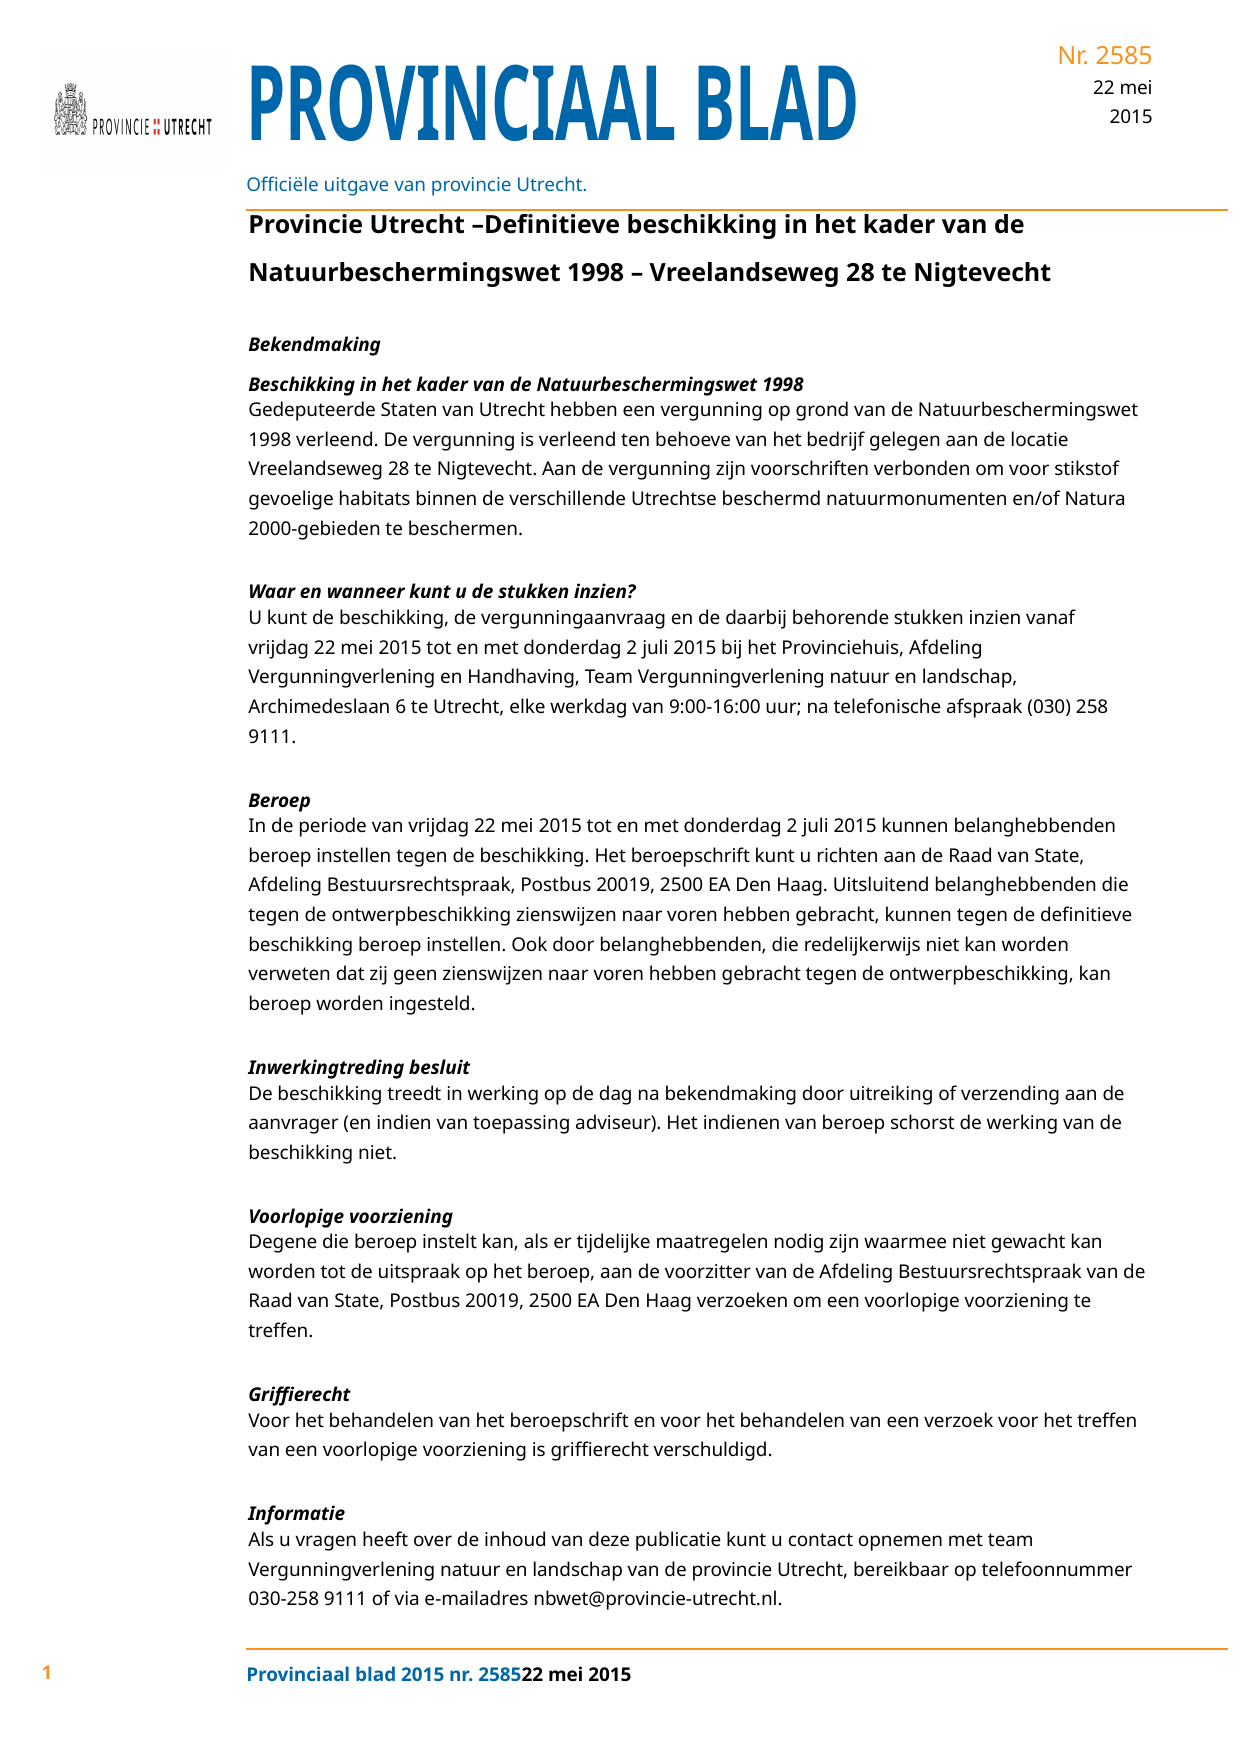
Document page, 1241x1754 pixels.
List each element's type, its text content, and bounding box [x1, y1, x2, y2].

text Beschikking in het kader van de Natuurbeschermingswet 1998 [248, 371, 1152, 396]
text Als u vragen heeft over de inhoud van deze publicatie kunt u contact opnemen met team Vergunningverlening natuur en landschap van de provincie Utrecht, bereikbaar op telefoonnummer 030-258 9111 of via e-mailadres nbwet@provincie-utrecht.nl. [248, 1526, 1152, 1611]
text Provincie Utrecht –Definitieve beschikking in het kader van de Natuurbeschermingswet 1998 – Vreelandseweg 28 te Nigtevecht [248, 211, 1152, 288]
text In de periode van vrijdag 22 mei 2015 tot en met donderdag 2 juli 2015 kunnen belanghebbenden beroep instellen tegen de beschikking. Het beroepschrift kunt u richten aan de Raad van State, Afdeling Bestuursrechtspraak, Postbus 20019, 2500 EA Den Haag. Uitsluitend belanghebbenden die tegen de ontwerpbeschikking zienswijzen naar voren hebben gebracht, kunnen tegen de definitieve beschikking beroep instellen. Ook door belanghebbenden, die redelijkerwijs niet kan worden verweten dat zij geen zienswijzen naar voren hebben gebracht tegen de ontwerpbeschikking, kan beroep worden ingesteld. [248, 812, 1152, 1016]
text Degene die beroep instelt kan, als er tijdelijke maatregelen nodig zijn waarmee niet gewacht kan worden tot de uitspraak op het beroep, aan de voorzitter van de Afdeling Bestuursrechtspraak van de Raad van State, Postbus 20019, 2500 EA Den Haag verzoeken om een voorlopige voorziening te treffen. [248, 1228, 1152, 1343]
picture [41, 47, 231, 172]
text Voor het behandelen van het beroepschrift en voor het behandelen van een verzoek voor het treffen van een voorlopige voorziening is griffierecht verschuldigd. [248, 1407, 1152, 1462]
text Gedeputeerde Staten van Utrecht hebben een vergunning op grond van de Natuurbeschermingswet 1998 verleend. De vergunning is verleend ten behoeve van het bedrijf gelegen aan de locatie Vreelandseweg 28 te Nigtevecht. Aan de vergunning zijn voorschriften verbonden om voor stikstof gevoelige habitats binnen de verschillende Utrechtse beschermd natuurmonumenten en/of Natura 2000-gebieden te beschermen. [248, 396, 1152, 541]
text Griffierecht [248, 1381, 1152, 1407]
text U kunt de beschikking, de vergunningaanvraag en de daarbij behorende stukken inzien vanaf vrijdag 22 mei 2015 tot en met donderdag 2 juli 2015 bij het Provinciehuis, Afdeling Vergunningverlening en Handhaving, Team Vergunningverlening natuur en landschap, Archimedeslaan 6 te Utrecht, elke werkdag van 9:00-16:00 uur; na telefonische afspraak (030) 258 9111. [248, 604, 1152, 748]
text Beroep [248, 787, 1152, 812]
text Voorlopige voorziening [248, 1203, 1152, 1228]
text Bekendmaking [248, 331, 1152, 357]
text Inwerkingtreding besluit [248, 1054, 1152, 1080]
text Informatie [248, 1501, 1152, 1526]
text Waar en wanneer kunt u de stukken inzien? [248, 579, 1152, 604]
text De beschikking treedt in werking op de dag na bekendmaking door uitreiking of verzending aan de aanvrager (en indien van toepassing adviseur). Het indienen van beroep schorst de werking van de beschikking niet. [248, 1080, 1152, 1164]
